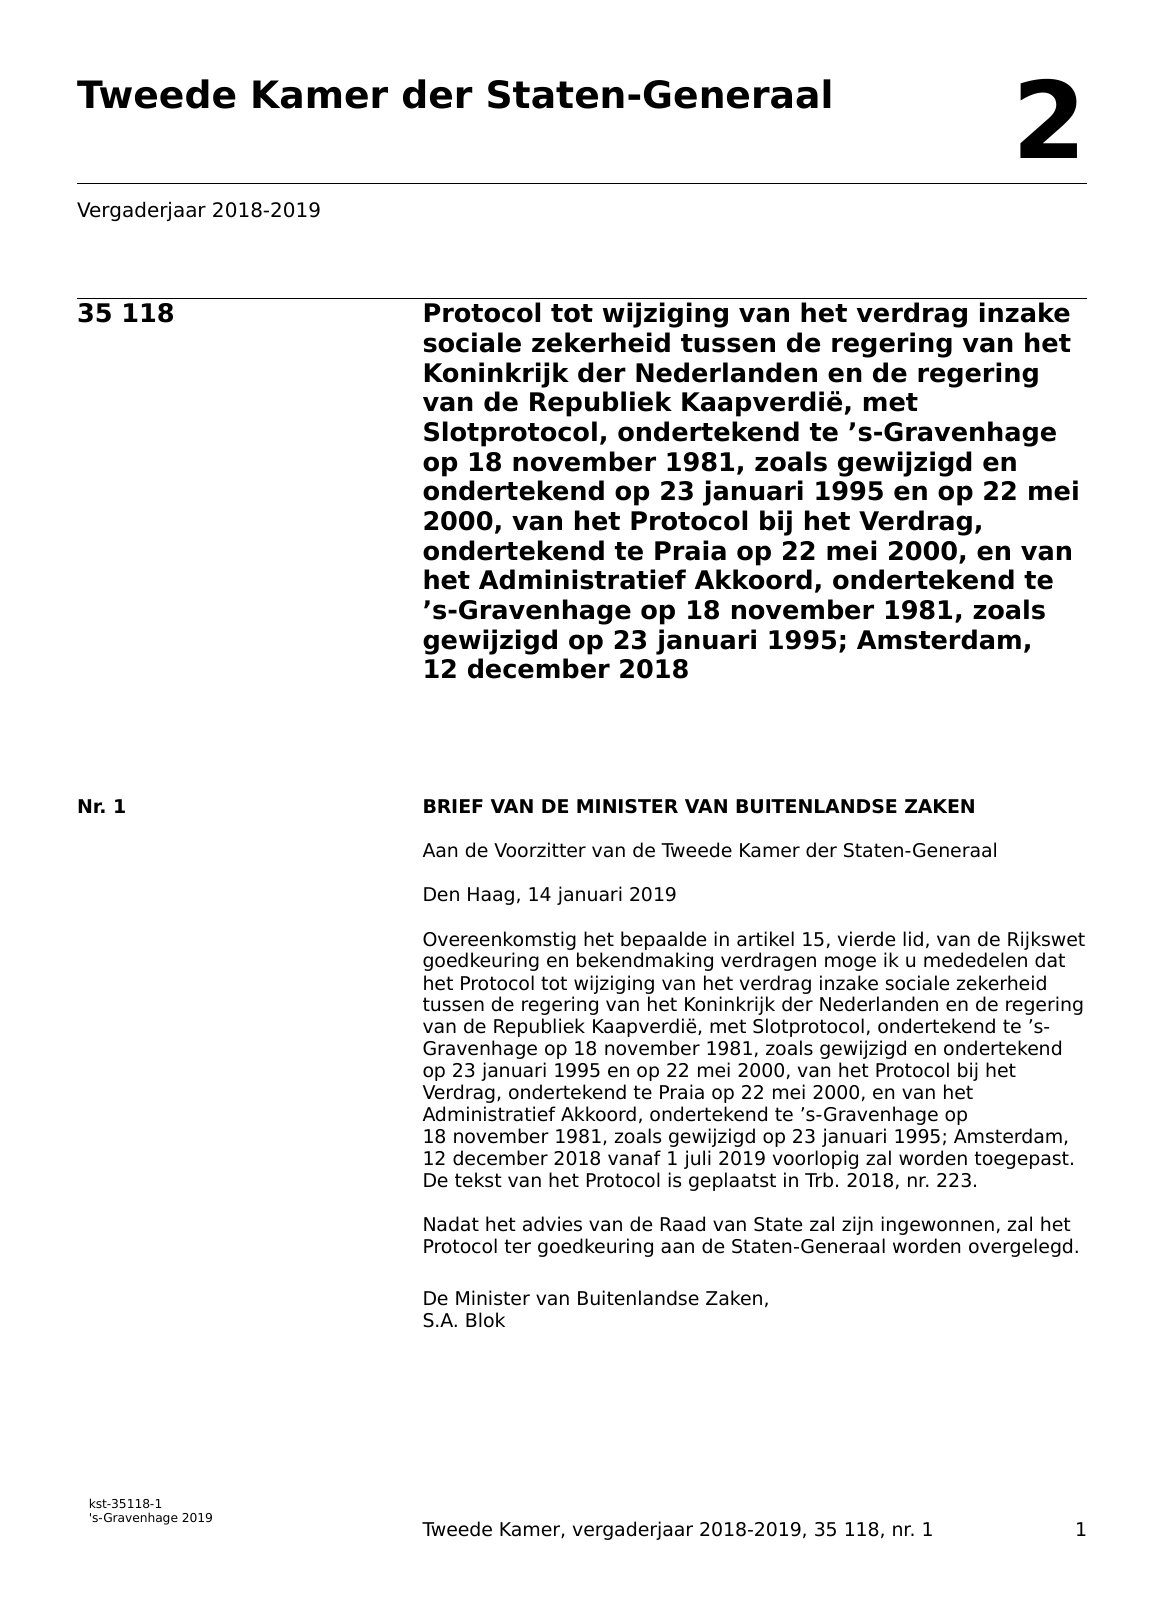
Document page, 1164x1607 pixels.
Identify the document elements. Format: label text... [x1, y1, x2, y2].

text De Minister van Buitenlandse Zaken, S.A. Blok [422, 1288, 1087, 1332]
table_cell Vergaderjaar 2018-2019 [77, 184, 1087, 298]
text Overeenkomstig het bepaalde in artikel 15, vierde lid, van de Rijkswet goedkeuring en bekendmaking verdragen moge ik u mededelen dat het Protocol tot wijziging van het verdrag inzake sociale zekerheid tussen de regering van het Koninkrijk der Nederlanden en de regering van de Republiek Kaapverdië, met Slotprotocol, ondertekend te ’s-Gravenhage op 18 november 1981, zoals gewijzigd en ondertekend op 23 januari 1995 en op 22 mei 2000, van het Protocol bij het Verdrag, ondertekend te Praia op 22 mei 2000, en van het Administratief Akkoord, ondertekend te ’s-Gravenhage op 18 november 1981, zoals gewijzigd op 23 januari 1995; Amsterdam, 12 december 2018 vanaf 1 juli 2019 voorlopig zal worden toegepast. [422, 928, 1087, 1170]
table_header 2 [886, 59, 1087, 183]
text Den Haag, 14 januari 2019 [422, 884, 1087, 906]
subtitle 35 118 Protocol tot wijziging van het verdrag inzake sociale zekerheid tussen de regering van het Koninkrijk der Nederlanden en de regering van de Republiek Kaapverdië, met Slotprotocol, ondertekend te ’s-Gravenhage op 18 november 1981, zoals gewijzigd en ondertekend op 23 januari 1995 en op 22 mei 2000, van het Protocol bij het Verdrag, ondertekend te Praia op 22 mei 2000, en van het Administratief Akkoord, ondertekend te ’s-Gravenhage op 18 november 1981, zoals gewijzigd op 23 januari 1995; Amsterdam, 12 december 2018 [77, 299, 1087, 685]
subtitle Nr. 1 BRIEF VAN DE MINISTER VAN BUITENLANDSE ZAKEN [77, 796, 1087, 818]
text Nadat het advies van de Raad van State zal zijn ingewonnen, zal het Protocol ter goedkeuring aan de Staten-Generaal worden overgelegd. [422, 1214, 1087, 1258]
text Aan de Voorzitter van de Tweede Kamer der Staten-Generaal [422, 840, 1087, 862]
text 's-Gravenhage 2019 [88, 1511, 323, 1525]
table_header Tweede Kamer der Staten-Generaal [77, 59, 886, 183]
text De tekst van het Protocol is geplaatst in Trb. 2018, nr. 223. [422, 1170, 1087, 1192]
text kst-35118-1 [88, 1497, 323, 1511]
